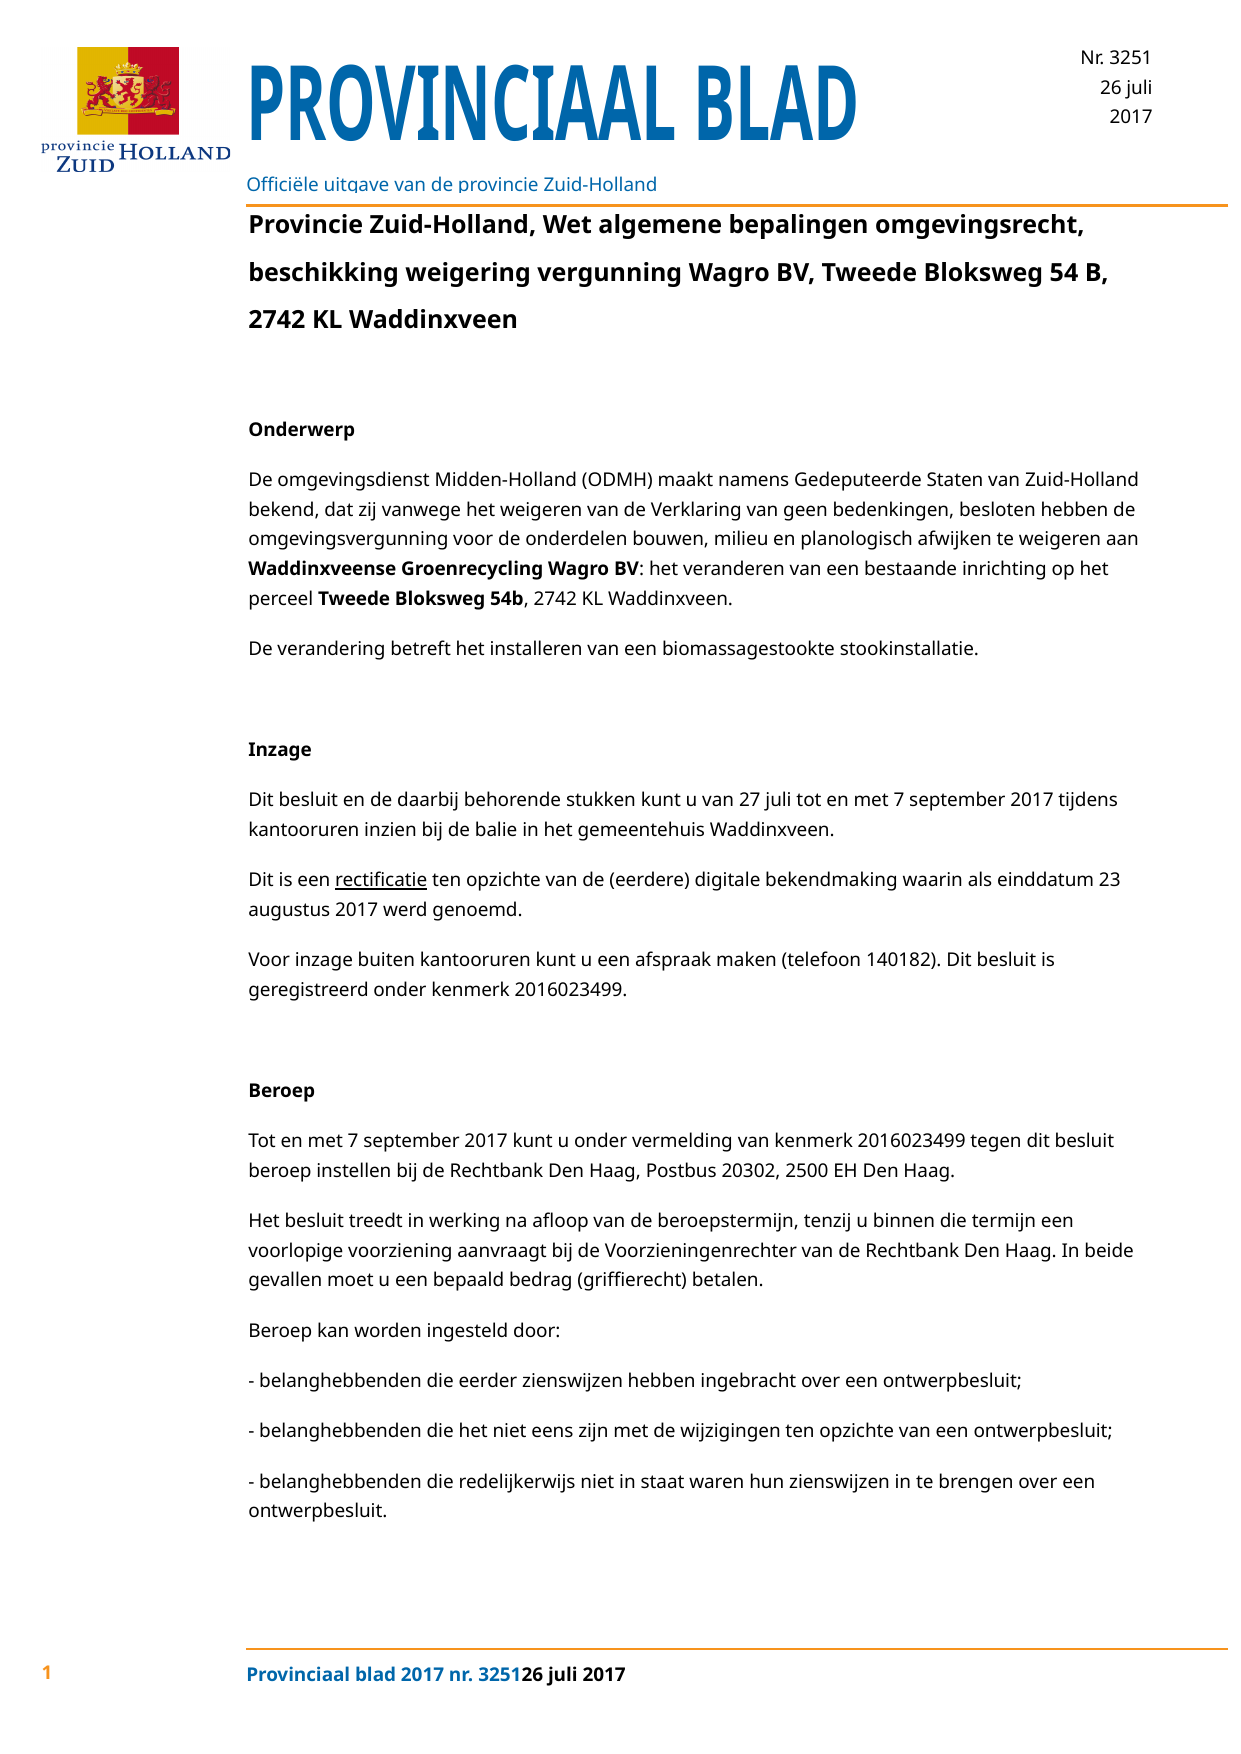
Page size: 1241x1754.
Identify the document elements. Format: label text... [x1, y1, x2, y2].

text Dit besluit en de daarbij behorende stukken kunt u van 27 juli tot en met 7 september 2017 tijdens kantooruren inzien bij de balie in het gemeentehuis Waddinxveen. [248, 786, 1152, 842]
text Inzage [248, 736, 1152, 762]
text Beroep [248, 1077, 1152, 1102]
text - belanghebbenden die eerder zienswijzen hebben ingebracht over een ontwerpbesluit; [248, 1367, 1152, 1393]
picture [41, 47, 231, 172]
text Het besluit treedt in werking na afloop van de beroepstermijn, tenzij u binnen die termijn een voorlopige voorziening aanvraagt bij de Voorzieningenrechter van de Rechtbank Den Haag. In beide gevallen moet u een bepaald bedrag (griffierecht) betalen. [248, 1207, 1152, 1292]
text Beroep kan worden ingesteld door: [248, 1317, 1152, 1342]
text - belanghebbenden die het niet eens zijn met de wijzigingen ten opzichte van een ontwerpbesluit; [248, 1418, 1152, 1443]
text Dit is een rectificatie ten opzichte van de (eerdere) digitale bekendmaking waarin als einddatum 23 augustus 2017 werd genoemd. [248, 866, 1152, 922]
text De omgevingsdienst Midden-Holland (ODMH) maakt namens Gedeputeerde Staten van Zuid-Holland bekend, dat zij vanwege het weigeren van de Verklaring van geen bedenkingen, besloten hebben de omgevingsvergunning voor de onderdelen bouwen, milieu en planologisch afwijken te weigeren aan Waddinxveense Groenrecycling Wagro BV: het veranderen van een bestaande inrichting op het perceel Tweede Bloksweg 54b, 2742 KL Waddinxveen. [248, 466, 1152, 610]
text Voor inzage buiten kantooruren kunt u een afspraak maken (telefoon 140182). Dit besluit is geregistreerd onder kenmerk 2016023499. [248, 946, 1152, 1002]
text - belanghebbenden die redelijkerwijs niet in staat waren hun zienswijzen in te brengen over een ontwerpbesluit. [248, 1468, 1152, 1523]
text Onderwerp [248, 416, 1152, 442]
text De verandering betreft het installeren van een biomassagestookte stookinstallatie. [248, 635, 1152, 661]
text Tot en met 7 september 2017 kunt u onder vermelding van kenmerk 2016023499 tegen dit besluit beroep instellen bij de Rechtbank Den Haag, Postbus 20302, 2500 EH Den Haag. [248, 1127, 1152, 1182]
text Provincie Zuid-Holland, Wet algemene bepalingen omgevingsrecht, beschikking weigering vergunning Wagro BV, Tweede Bloksweg 54 B, 2742 KL Waddinxveen [248, 207, 1152, 336]
